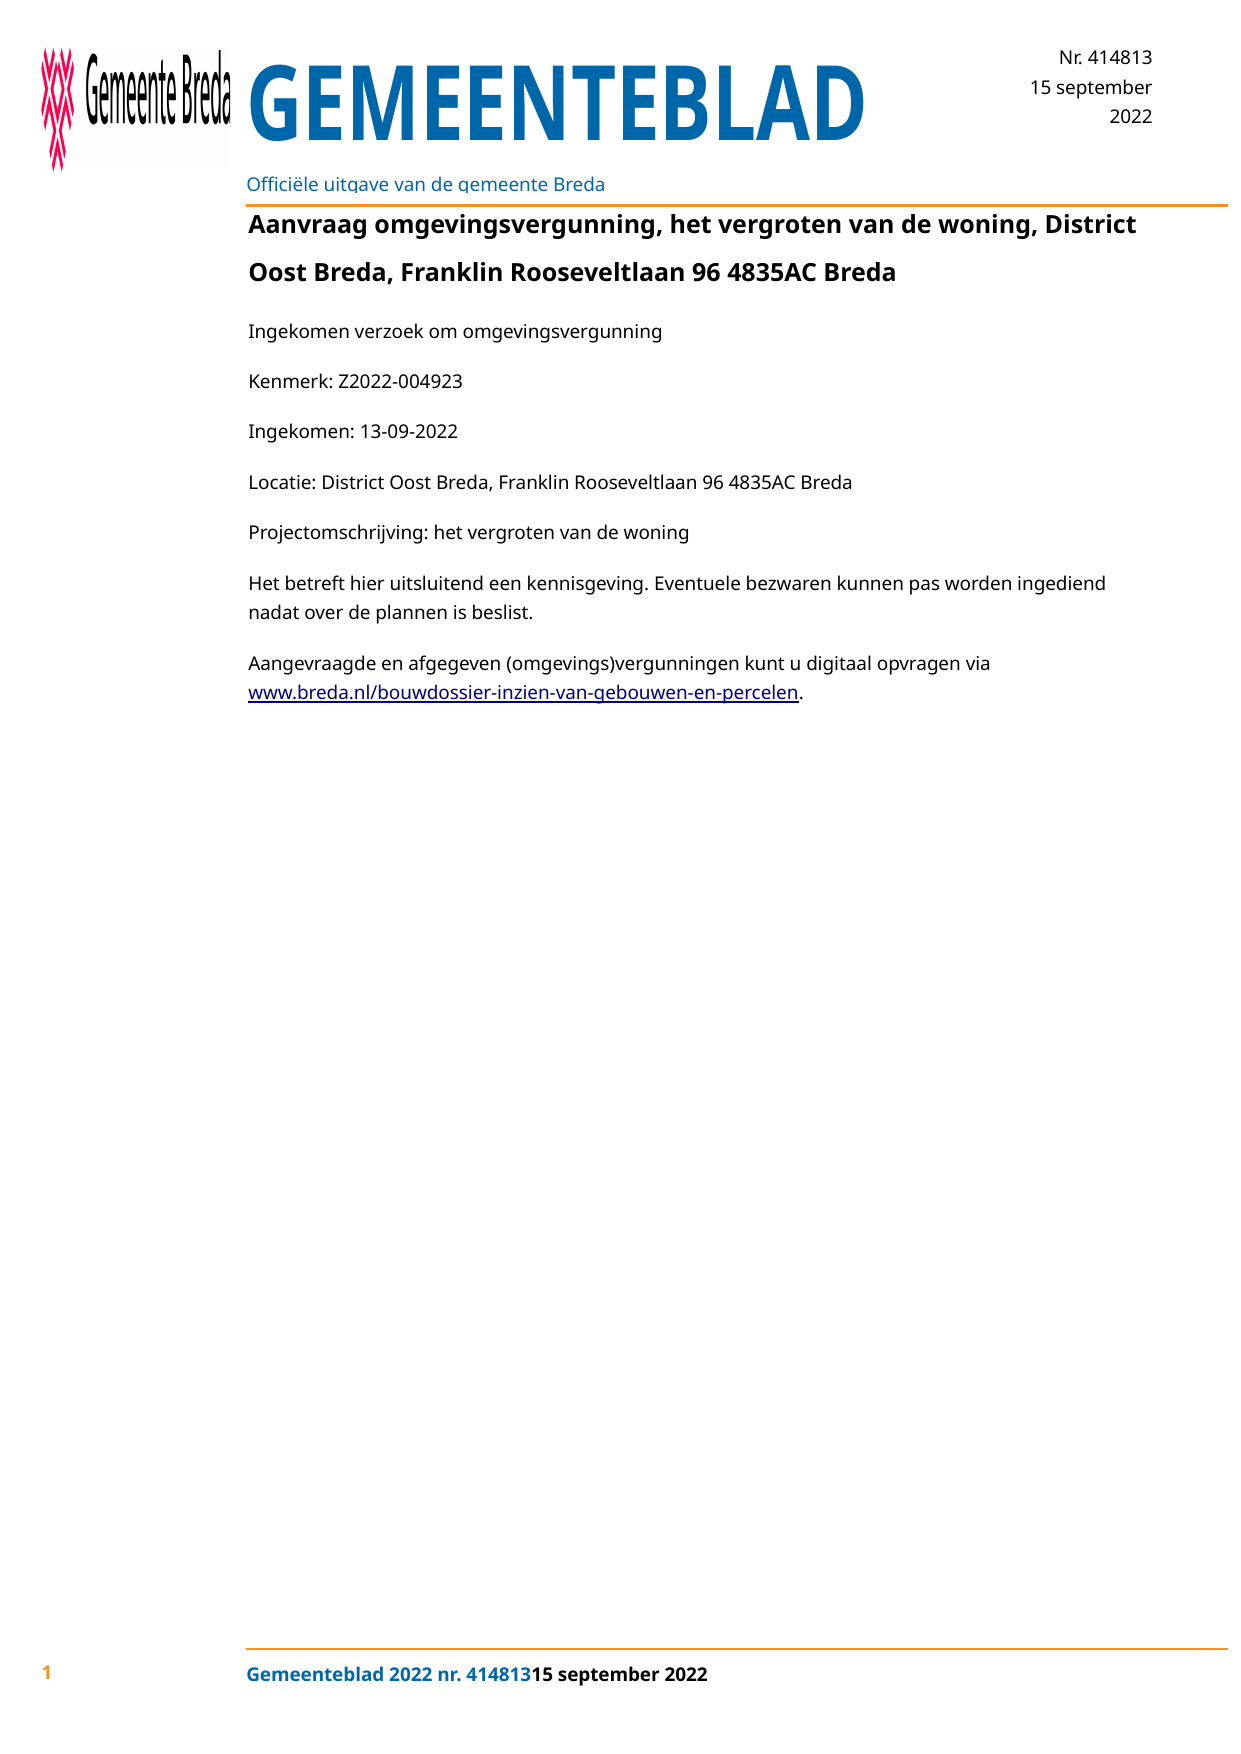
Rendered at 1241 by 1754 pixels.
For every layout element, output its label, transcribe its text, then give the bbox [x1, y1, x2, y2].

text Aanvraag omgevingsvergunning, het vergroten van de woning, District Oost Breda, Franklin Rooseveltlaan 96 4835AC Breda [248, 207, 1152, 288]
text Ingekomen verzoek om omgevingsvergunning [248, 318, 1152, 344]
text Projectomschrijving: het vergroten van de woning [248, 519, 1152, 545]
text Ingekomen: 13-09-2022 [248, 419, 1152, 444]
text Aangevraagde en afgegeven (omgevings)vergunningen kunt u digitaal opvragen via www.breda.nl/bouwdossier-inzien-van-gebouwen-en-percelen. [248, 650, 1152, 705]
picture [41, 47, 231, 172]
text Kenmerk: Z2022-004923 [248, 368, 1152, 394]
text Het betreft hier uitsluitend een kennisgeving. Eventuele bezwaren kunnen pas worden ingediend nadat over de plannen is beslist. [248, 570, 1152, 625]
text Locatie: District Oost Breda, Franklin Rooseveltlaan 96 4835AC Breda [248, 469, 1152, 495]
